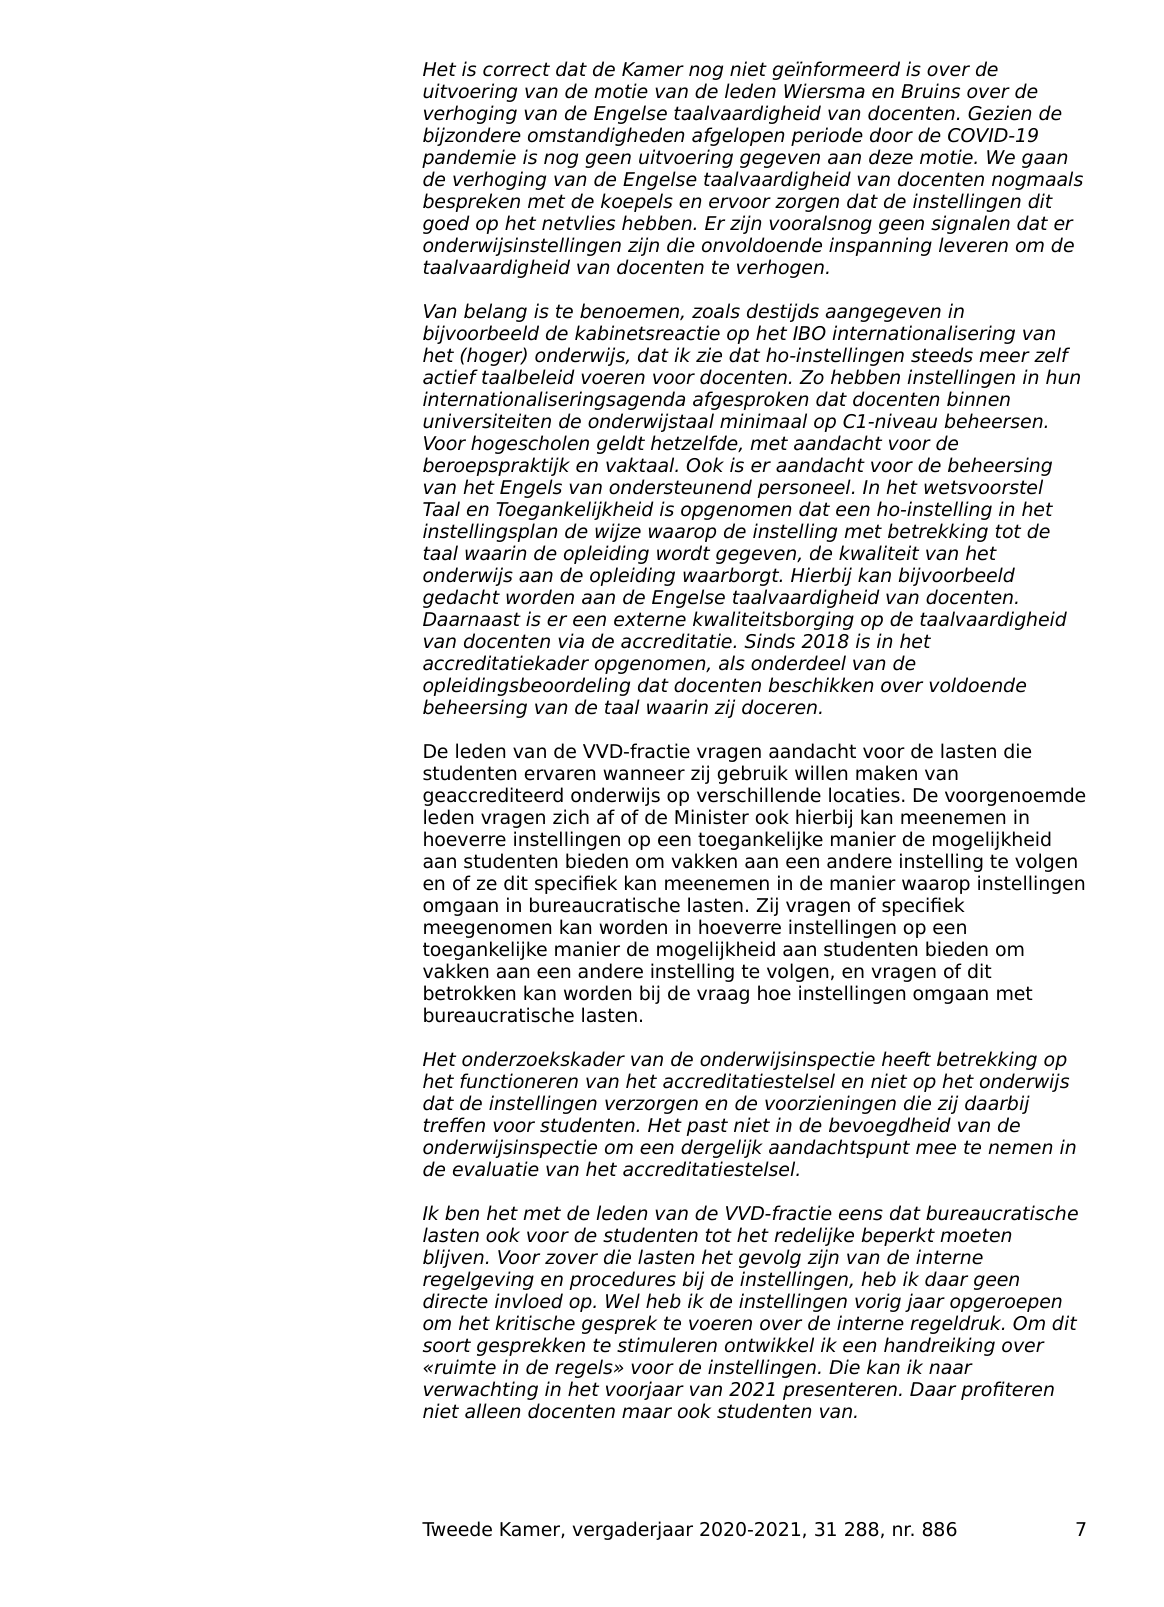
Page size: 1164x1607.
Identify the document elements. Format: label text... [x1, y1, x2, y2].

text De leden van de VVD-fractie vragen aandacht voor de lasten die studenten ervaren wanneer zij gebruik willen maken van geaccrediteerd onderwijs op verschillende locaties. De voorgenoemde leden vragen zich af of de Minister ook hierbij kan meenemen in hoeverre instellingen op een toegankelijke manier de mogelijkheid aan studenten bieden om vakken aan een andere instelling te volgen en of ze dit specifiek kan meenemen in de manier waarop instellingen omgaan in bureaucratische lasten. Zij vragen of specifiek meegenomen kan worden in hoeverre instellingen op een toegankelijke manier de mogelijkheid aan studenten bieden om vakken aan een andere instelling te volgen, en vragen of dit betrokken kan worden bij de vraag hoe instellingen omgaan met bureaucratische lasten. [422, 741, 1087, 1027]
text Ik ben het met de leden van de VVD-fractie eens dat bureaucratische lasten ook voor de studenten tot het redelijke beperkt moeten blijven. Voor zover die lasten het gevolg zijn van de interne regelgeving en procedures bij de instellingen, heb ik daar geen directe invloed op. Wel heb ik de instellingen vorig jaar opgeroepen om het kritische gesprek te voeren over de interne regeldruk. Om dit soort gesprekken te stimuleren ontwikkel ik een handreiking over «ruimte in de regels» voor de instellingen. Die kan ik naar verwachting in het voorjaar van 2021 presenteren. Daar profiteren niet alleen docenten maar ook studenten van. [422, 1203, 1087, 1423]
text Het onderzoekskader van de onderwijsinspectie heeft betrekking op het functioneren van het accreditatiestelsel en niet op het onderwijs dat de instellingen verzorgen en de voorzieningen die zij daarbij treffen voor studenten. Het past niet in de bevoegdheid van de onderwijsinspectie om een dergelijk aandachtspunt mee te nemen in de evaluatie van het accreditatiestelsel. [422, 1049, 1087, 1181]
text Van belang is te benoemen, zoals destijds aangegeven in bijvoorbeeld de kabinetsreactie op het IBO internationalisering van het (hoger) onderwijs, dat ik zie dat ho-instellingen steeds meer zelf actief taalbeleid voeren voor docenten. Zo hebben instellingen in hun internationaliseringsagenda afgesproken dat docenten binnen universiteiten de onderwijstaal minimaal op C1-niveau beheersen. Voor hogescholen geldt hetzelfde, met aandacht voor de beroepspraktijk en vaktaal. Ook is er aandacht voor de beheersing van het Engels van ondersteunend personeel. In het wetsvoorstel Taal en Toegankelijkheid is opgenomen dat een ho-instelling in het instellingsplan de wijze waarop de instelling met betrekking tot de taal waarin de opleiding wordt gegeven, de kwaliteit van het onderwijs aan de opleiding waarborgt. Hierbij kan bijvoorbeeld gedacht worden aan de Engelse taalvaardigheid van docenten. Daarnaast is er een externe kwaliteitsborging op de taalvaardigheid van docenten via de accreditatie. Sinds 2018 is in het accreditatiekader opgenomen, als onderdeel van de opleidingsbeoordeling dat docenten beschikken over voldoende beheersing van de taal waarin zij doceren. [422, 301, 1087, 719]
text Het is correct dat de Kamer nog niet geïnformeerd is over de uitvoering van de motie van de leden Wiersma en Bruins over de verhoging van de Engelse taalvaardigheid van docenten. Gezien de bijzondere omstandigheden afgelopen periode door de COVID-19 pandemie is nog geen uitvoering gegeven aan deze motie. We gaan de verhoging van de Engelse taalvaardigheid van docenten nogmaals bespreken met de koepels en ervoor zorgen dat de instellingen dit goed op het netvlies hebben. Er zijn vooralsnog geen signalen dat er onderwijsinstellingen zijn die onvoldoende inspanning leveren om de taalvaardigheid van docenten te verhogen. [422, 59, 1087, 279]
